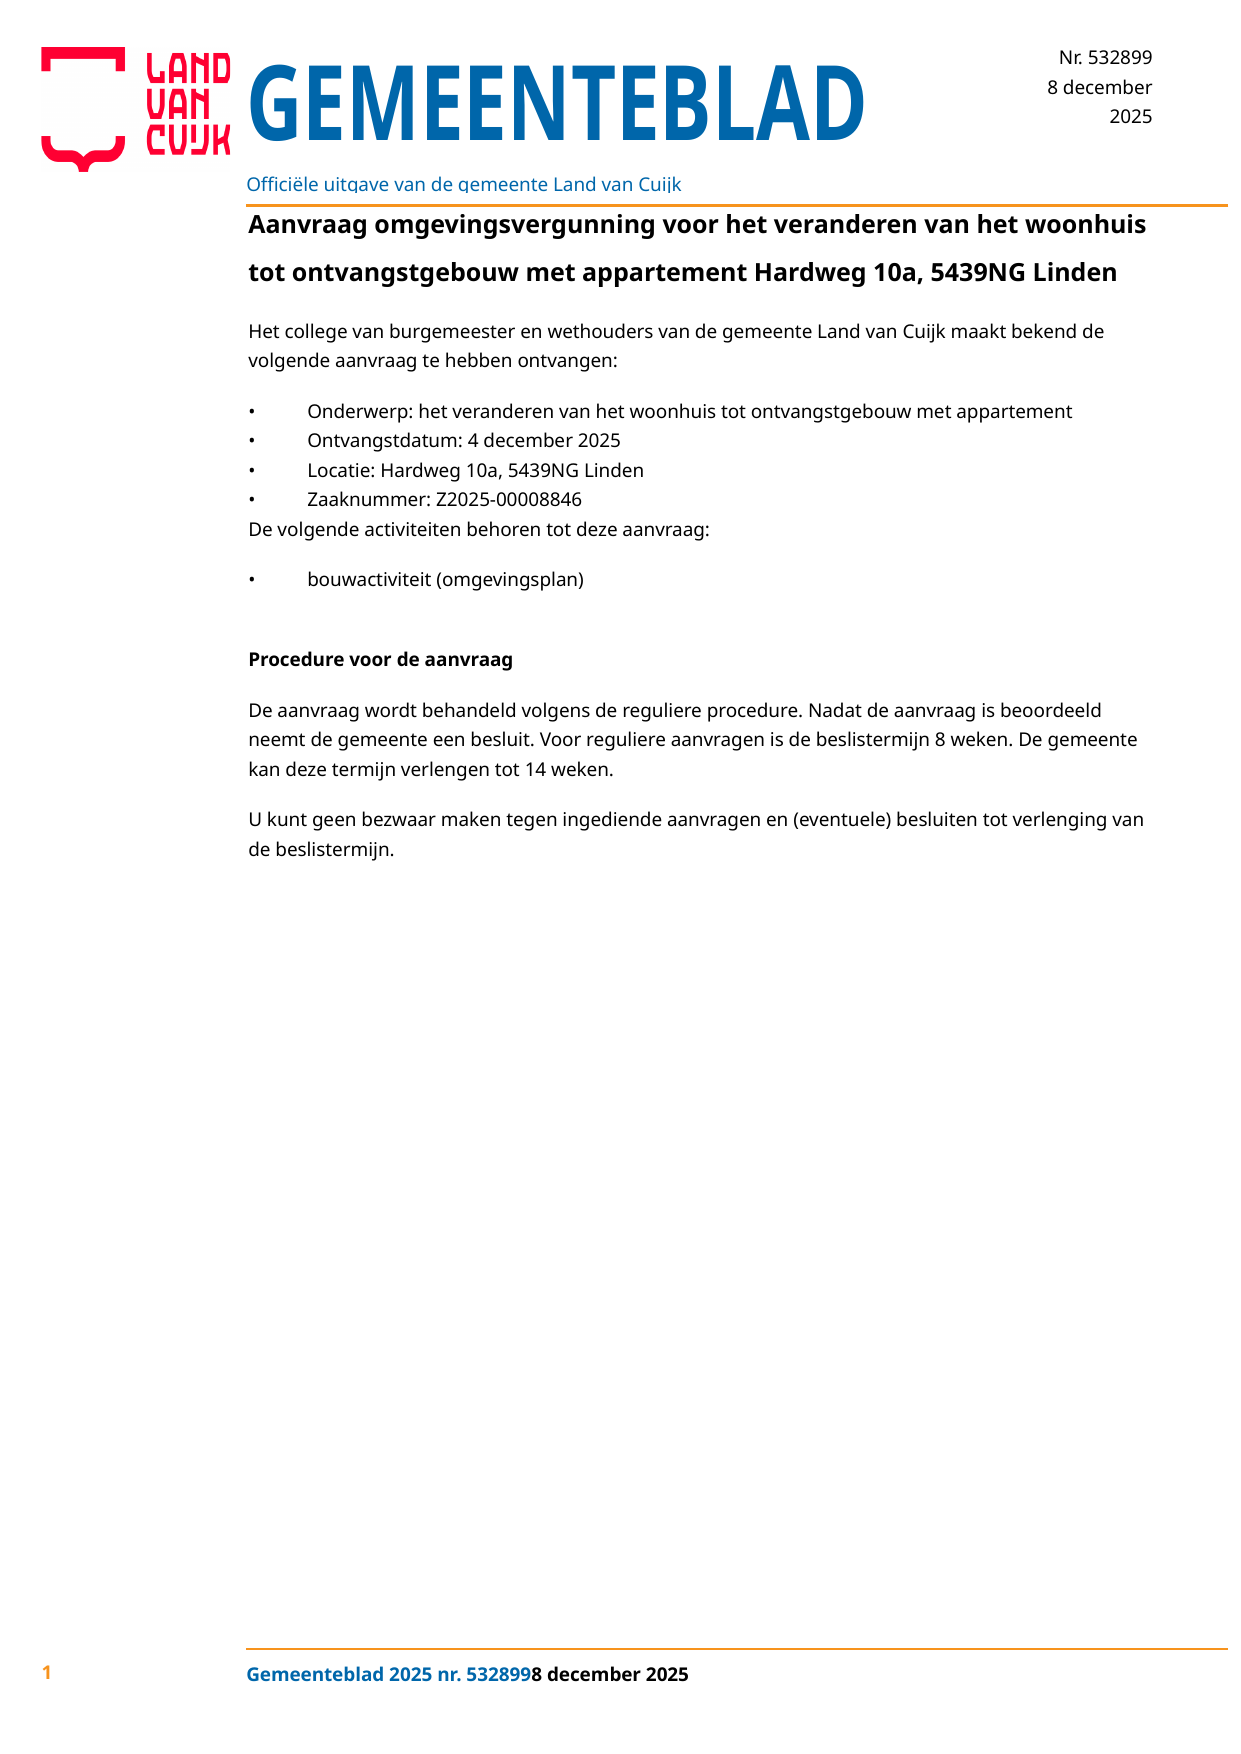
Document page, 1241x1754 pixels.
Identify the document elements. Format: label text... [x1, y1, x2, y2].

list Zaaknummer: Z2025-00008846 [248, 487, 1152, 512]
text De aanvraag wordt behandeld volgens de reguliere procedure. Nadat de aanvraag is beoordeeld neemt de gemeente een besluit. Voor reguliere aanvragen is de beslistermijn 8 weken. De gemeente kan deze termijn verlengen tot 14 weken. [248, 697, 1152, 782]
list Locatie: Hardweg 10a, 5439NG Linden [248, 457, 1152, 483]
text U kunt geen bezwaar maken tegen ingediende aanvragen en (eventuele) besluiten tot verlenging van de beslistermijn. [248, 807, 1152, 862]
text Het college van burgemeester en wethouders van de gemeente Land van Cuijk maakt bekend de volgende aanvraag te hebben ontvangen: [248, 318, 1152, 373]
text Procedure voor de aanvraag [248, 647, 1152, 672]
list Onderwerp: het veranderen van het woonhuis tot ontvangstgebouw met appartement [248, 398, 1152, 424]
list bouwactiviteit (omgevingsplan) [248, 567, 1152, 592]
list Ontvangstdatum: 4 december 2025 [248, 427, 1152, 453]
picture [41, 47, 231, 172]
text De volgende activiteiten behoren tot deze aanvraag: [248, 516, 1152, 542]
text Aanvraag omgevingsvergunning voor het veranderen van het woonhuis tot ontvangstgebouw met appartement Hardweg 10a, 5439NG Linden [248, 207, 1152, 288]
